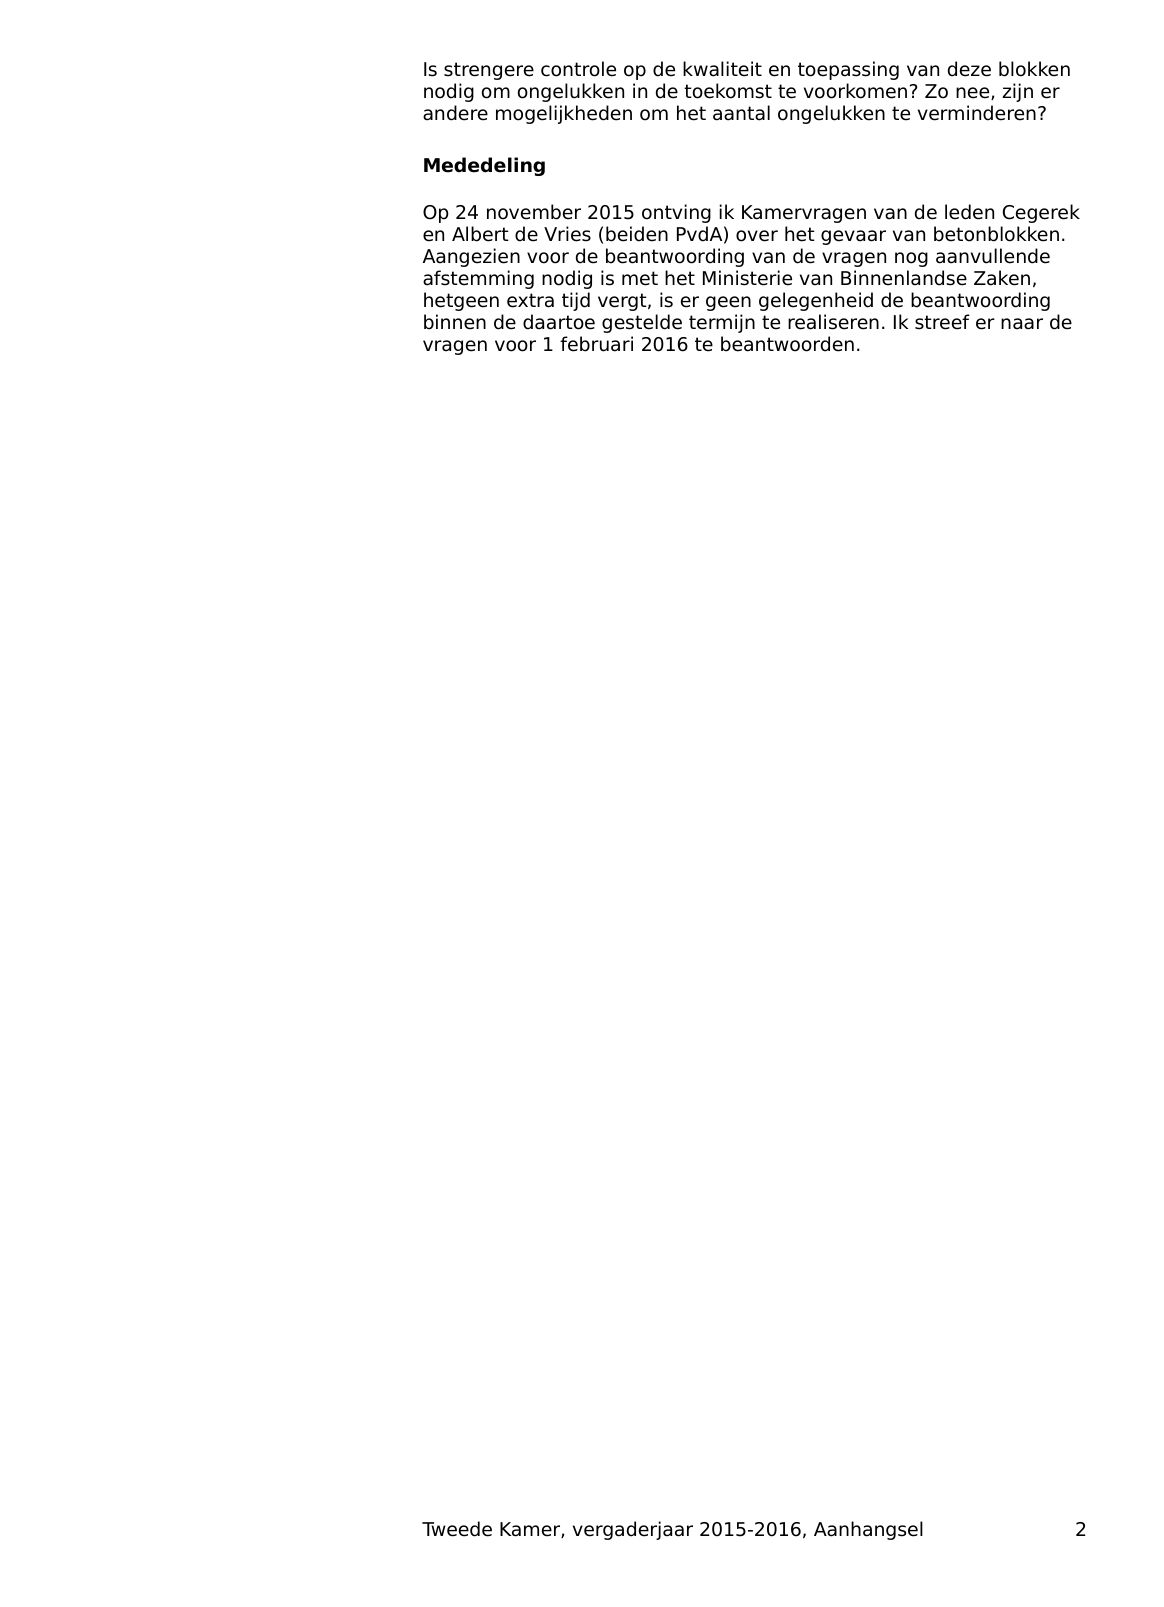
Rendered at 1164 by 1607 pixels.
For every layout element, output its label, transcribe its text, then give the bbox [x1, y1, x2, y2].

text Op 24 november 2015 ontving ik Kamervragen van de leden Cegerek en Albert de Vries (beiden PvdA) over het gevaar van betonblokken. [422, 202, 1087, 246]
text Aangezien voor de beantwoording van de vragen nog aanvullende afstemming nodig is met het Ministerie van Binnenlandse Zaken, hetgeen extra tijd vergt, is er geen gelegenheid de beantwoording binnen de daartoe gestelde termijn te realiseren. Ik streef er naar de vragen voor 1 februari 2016 te beantwoorden. [422, 246, 1087, 356]
text Is strengere controle op de kwaliteit en toepassing van deze blokken nodig om ongelukken in de toekomst te voorkomen? Zo nee, zijn er andere mogelijkheden om het aantal ongelukken te verminderen? [422, 59, 1087, 125]
subtitle Mededeling [422, 155, 1087, 177]
